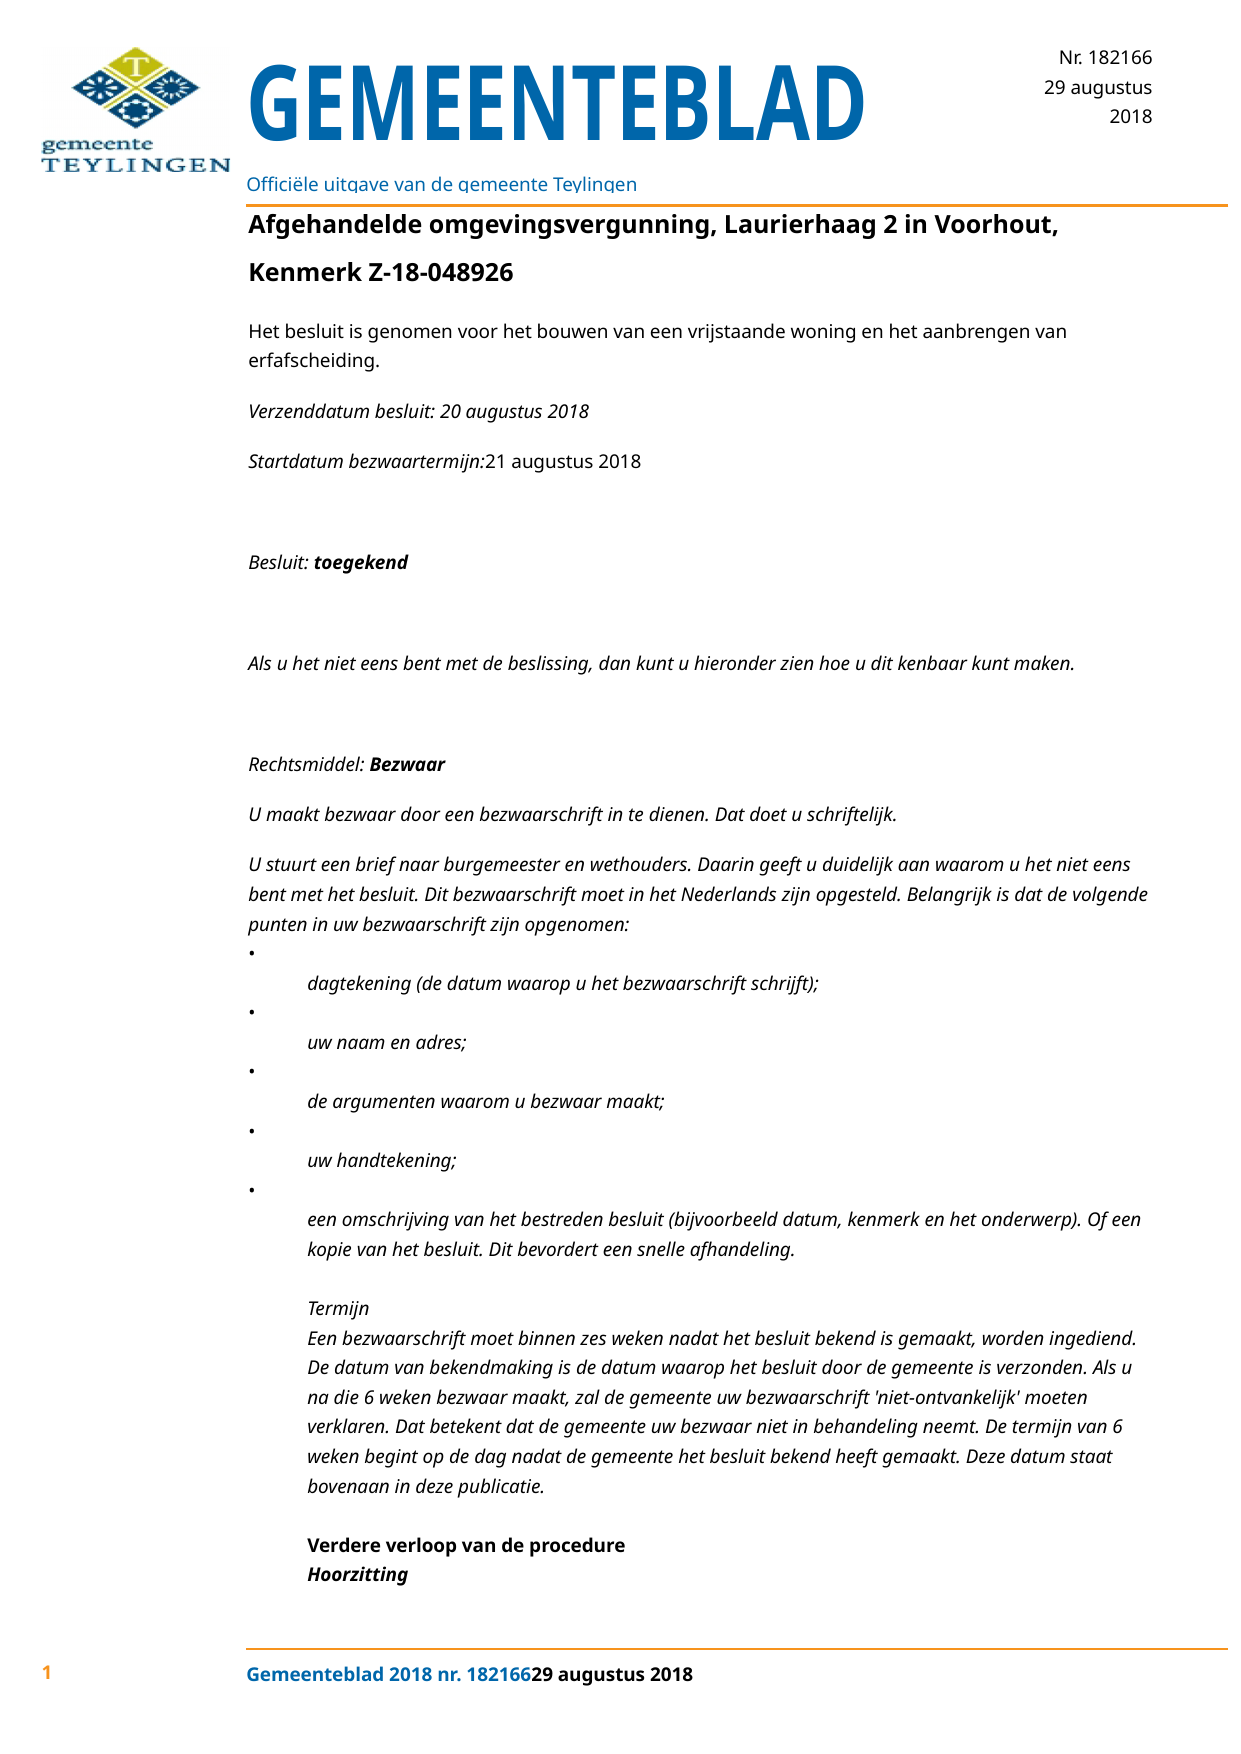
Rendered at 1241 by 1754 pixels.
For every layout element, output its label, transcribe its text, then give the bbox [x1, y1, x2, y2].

text U stuurt een brief naar burgemeester en wethouders. Daarin geeft u duidelijk aan waarom u het niet eens bent met het besluit. Dit bezwaarschrift moet in het Nederlands zijn opgesteld. Belangrijk is dat de volgende punten in uw bezwaarschrift zijn opgenomen: [248, 852, 1152, 937]
list uw naam en adres; [248, 1029, 1152, 1055]
text Verzenddatum besluit: 20 augustus 2018 [248, 398, 1152, 424]
text Rechtsmiddel: Bezwaar [248, 751, 1152, 777]
list Verdere verloop van de procedure [248, 1532, 1152, 1558]
text Het besluit is genomen voor het bouwen van een vrijstaande woning en het aanbrengen van erfafscheiding. [248, 318, 1152, 373]
picture [41, 47, 231, 172]
list Termijn [248, 1295, 1152, 1321]
text Besluit: toegekend [248, 549, 1152, 575]
text Afgehandelde omgevingsvergunning, Laurierhaag 2 in Voorhout, Kenmerk Z-18-048926 [248, 207, 1152, 288]
list Hoorzitting [248, 1562, 1152, 1587]
list een omschrijving van het bestreden besluit (bijvoorbeeld datum, kenmerk en het onderwerp). Of een kopie van het besluit. Dit bevordert een snelle afhandeling. [248, 1207, 1152, 1262]
text U maakt bezwaar door een bezwaarschrift in te dienen. Dat doet u schriftelijk. [248, 801, 1152, 827]
text Startdatum bezwaartermijn:21 augustus 2018 [248, 448, 1152, 474]
text Als u het niet eens bent met de beslissing, dan kunt u hieronder zien hoe u dit kenbaar kunt maken. [248, 650, 1152, 676]
list uw handtekening; [248, 1147, 1152, 1173]
list dagtekening (de datum waarop u het bezwaarschrift schrijft); [248, 970, 1152, 996]
list Een bezwaarschrift moet binnen zes weken nadat het besluit bekend is gemaakt, worden ingediend. De datum van bekendmaking is de datum waarop het besluit door de gemeente is verzonden. Als u na die 6 weken bezwaar maakt, zal de gemeente uw bezwaarschrift 'niet-ontvankelijk' moeten verklaren. Dat betekent dat de gemeente uw bezwaar niet in behandeling neemt. De termijn van 6 weken begint op de dag nadat de gemeente het besluit bekend heeft gemaakt. Deze datum staat bovenaan in deze publicatie. [248, 1325, 1152, 1499]
list de argumenten waarom u bezwaar maakt; [248, 1088, 1152, 1114]
